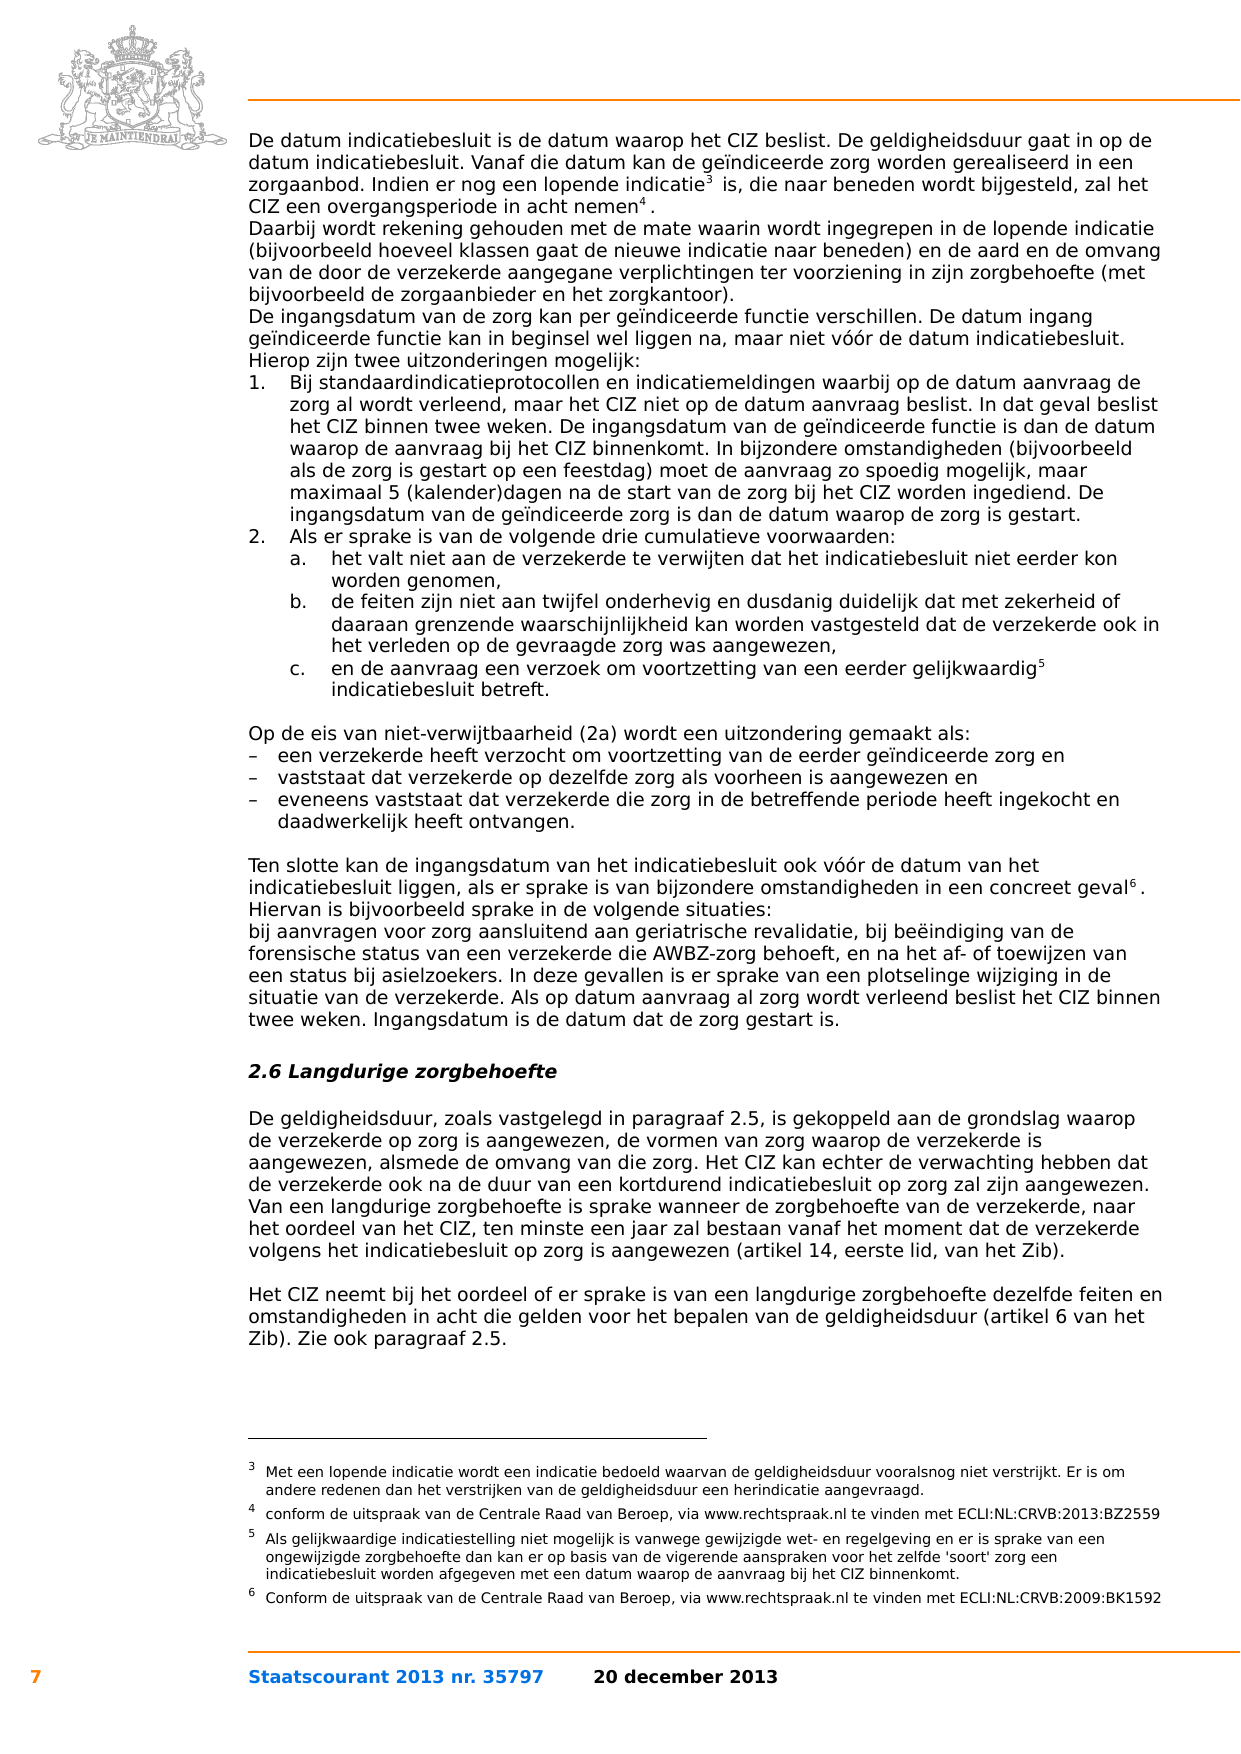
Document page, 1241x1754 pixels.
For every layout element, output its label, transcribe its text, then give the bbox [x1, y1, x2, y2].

text Daarbij wordt rekening gehouden met de mate waarin wordt ingegrepen in de lopende indicatie (bijvoorbeeld hoeveel klassen gaat de nieuwe indicatie naar beneden) en de aard en de omvang van de door de verzekerde aangegane verplichtingen ter voorziening in zijn zorgbehoefte (met bijvoorbeeld de zorgaanbieder en het zorgkantoor). [248, 218, 1163, 306]
text De ingangsdatum van de zorg kan per geïndiceerde functie verschillen. De datum ingang geïndiceerde functie kan in beginsel wel liggen na, maar niet vóór de datum indicatiebesluit. Hierop zijn twee uitzonderingen mogelijk: [248, 306, 1163, 372]
text 1. Bij standaardindicatieprotocollen en indicatiemeldingen waarbij op de datum aanvraag de zorg al wordt verleend, maar het CIZ niet op de datum aanvraag beslist. In dat geval beslist het CIZ binnen twee weken. De ingangsdatum van de geïndiceerde functie is dan de datum waarop de aanvraag bij het CIZ binnenkomt. In bijzondere omstandigheden (bijvoorbeeld als de zorg is gestart op een feestdag) moet de aanvraag zo spoedig mogelijk, maar maximaal 5 (kalender)dagen na de start van de zorg bij het CIZ worden ingediend. De ingangsdatum van de geïndiceerde zorg is dan de datum waarop de zorg is gestart. [248, 372, 1163, 526]
text bij aanvragen voor zorg aansluitend aan geriatrische revalidatie, bij beëindiging van de forensische status van een verzekerde die AWBZ-zorg behoeft, en na het af- of toewijzen van een status bij asielzoekers. In deze gevallen is er sprake van een plotselinge wijziging in de situatie van de verzekerde. Als op datum aanvraag al zorg wordt verleend beslist het CIZ binnen twee weken. Ingangsdatum is de datum dat de zorg gestart is. [248, 921, 1163, 1031]
text Als gelijkwaardige indicatiestelling niet mogelijk is vanwege gewijzigde wet- en regelgeving en er is sprake van een ongewijzigde zorgbehoefte dan kan er op basis van de vigerende aanspraken voor het zelfde 'soort' zorg een indicatiebesluit worden afgegeven met een datum waarop de aanvraag bij het CIZ binnenkomt. [248, 1527, 1163, 1583]
text Op de eis van niet-verwijtbaarheid (2a) wordt een uitzondering gemaakt als: [248, 723, 1163, 745]
text b. de feiten zijn niet aan twijfel onderhevig en dusdanig duidelijk dat met zekerheid of daaraan grenzende waarschijnlijkheid kan worden vastgesteld dat de verzekerde ook in het verleden op de gevraagde zorg was aangewezen, [289, 591, 1163, 657]
text – een verzekerde heeft verzocht om voortzetting van de eerder geïndiceerde zorg en [248, 745, 1163, 767]
text a. het valt niet aan de verzekerde te verwijten dat het indicatiebesluit niet eerder kon worden genomen, [289, 547, 1163, 591]
subtitle 2.6 Langdurige zorgbehoefte [248, 1061, 1163, 1083]
text c. en de aanvraag een verzoek om voortzetting van een eerder gelijkwaardig indicatiebesluit betreft. [289, 657, 1163, 701]
text – eveneens vaststaat dat verzekerde die zorg in de betreffende periode heeft ingekocht en daadwerkelijk heeft ontvangen. [248, 789, 1163, 833]
text – vaststaat dat verzekerde op dezelfde zorg als voorheen is aangewezen en [248, 767, 1163, 789]
text De geldigheidsduur, zoals vastgelegd in paragraaf 2.5, is gekoppeld aan de grondslag waarop de verzekerde op zorg is aangewezen, de vormen van zorg waarop de verzekerde is aangewezen, alsmede de omvang van die zorg. Het CIZ kan echter de verwachting hebben dat de verzekerde ook na de duur van een kortdurend indicatiebesluit op zorg zal zijn aangewezen. Van een langdurige zorgbehoefte is sprake wanneer de zorgbehoefte van de verzekerde, naar het oordeel van het CIZ, ten minste een jaar zal bestaan vanaf het moment dat de verzekerde volgens het indicatiebesluit op zorg is aangewezen (artikel 14, eerste lid, van het Zib). [248, 1108, 1163, 1262]
text conform de uitspraak van de Centrale Raad van Beroep, via www.rechtspraak.nl te vinden met ECLI:NL:CRVB:2013:BZ2559 [248, 1502, 1163, 1524]
text Het CIZ neemt bij het oordeel of er sprake is van een langdurige zorgbehoefte dezelfde feiten en omstandigheden in acht die gelden voor het bepalen van de geldigheidsduur (artikel 6 van het Zib). Zie ook paragraaf 2.5. [248, 1283, 1163, 1349]
picture [38, 25, 227, 150]
text De datum indicatiebesluit is de datum waarop het CIZ beslist. De geldigheidsduur gaat in op de datum indicatiebesluit. Vanaf die datum kan de geïndiceerde zorg worden gerealiseerd in een zorgaanbod. Indien er nog een lopende indicatie is, die naar beneden wordt bijgesteld, zal het CIZ een overgangsperiode in acht nemen. [248, 130, 1163, 218]
text 2. Als er sprake is van de volgende drie cumulatieve voorwaarden: [248, 526, 1163, 547]
text Ten slotte kan de ingangsdatum van het indicatiebesluit ook vóór de datum van het indicatiebesluit liggen, als er sprake is van bijzondere omstandigheden in een concreet geval. Hiervan is bijvoorbeeld sprake in de volgende situaties: [248, 855, 1163, 921]
text Conform de uitspraak van de Centrale Raad van Beroep, via www.rechtspraak.nl te vinden met ECLI:NL:CRVB:2009:BK1592 [248, 1586, 1163, 1608]
text Met een lopende indicatie wordt een indicatie bedoeld waarvan de geldigheidsduur vooralsnog niet verstrijkt. Er is om andere redenen dan het verstrijken van de geldigheidsduur een herindicatie aangevraagd. [248, 1460, 1163, 1499]
